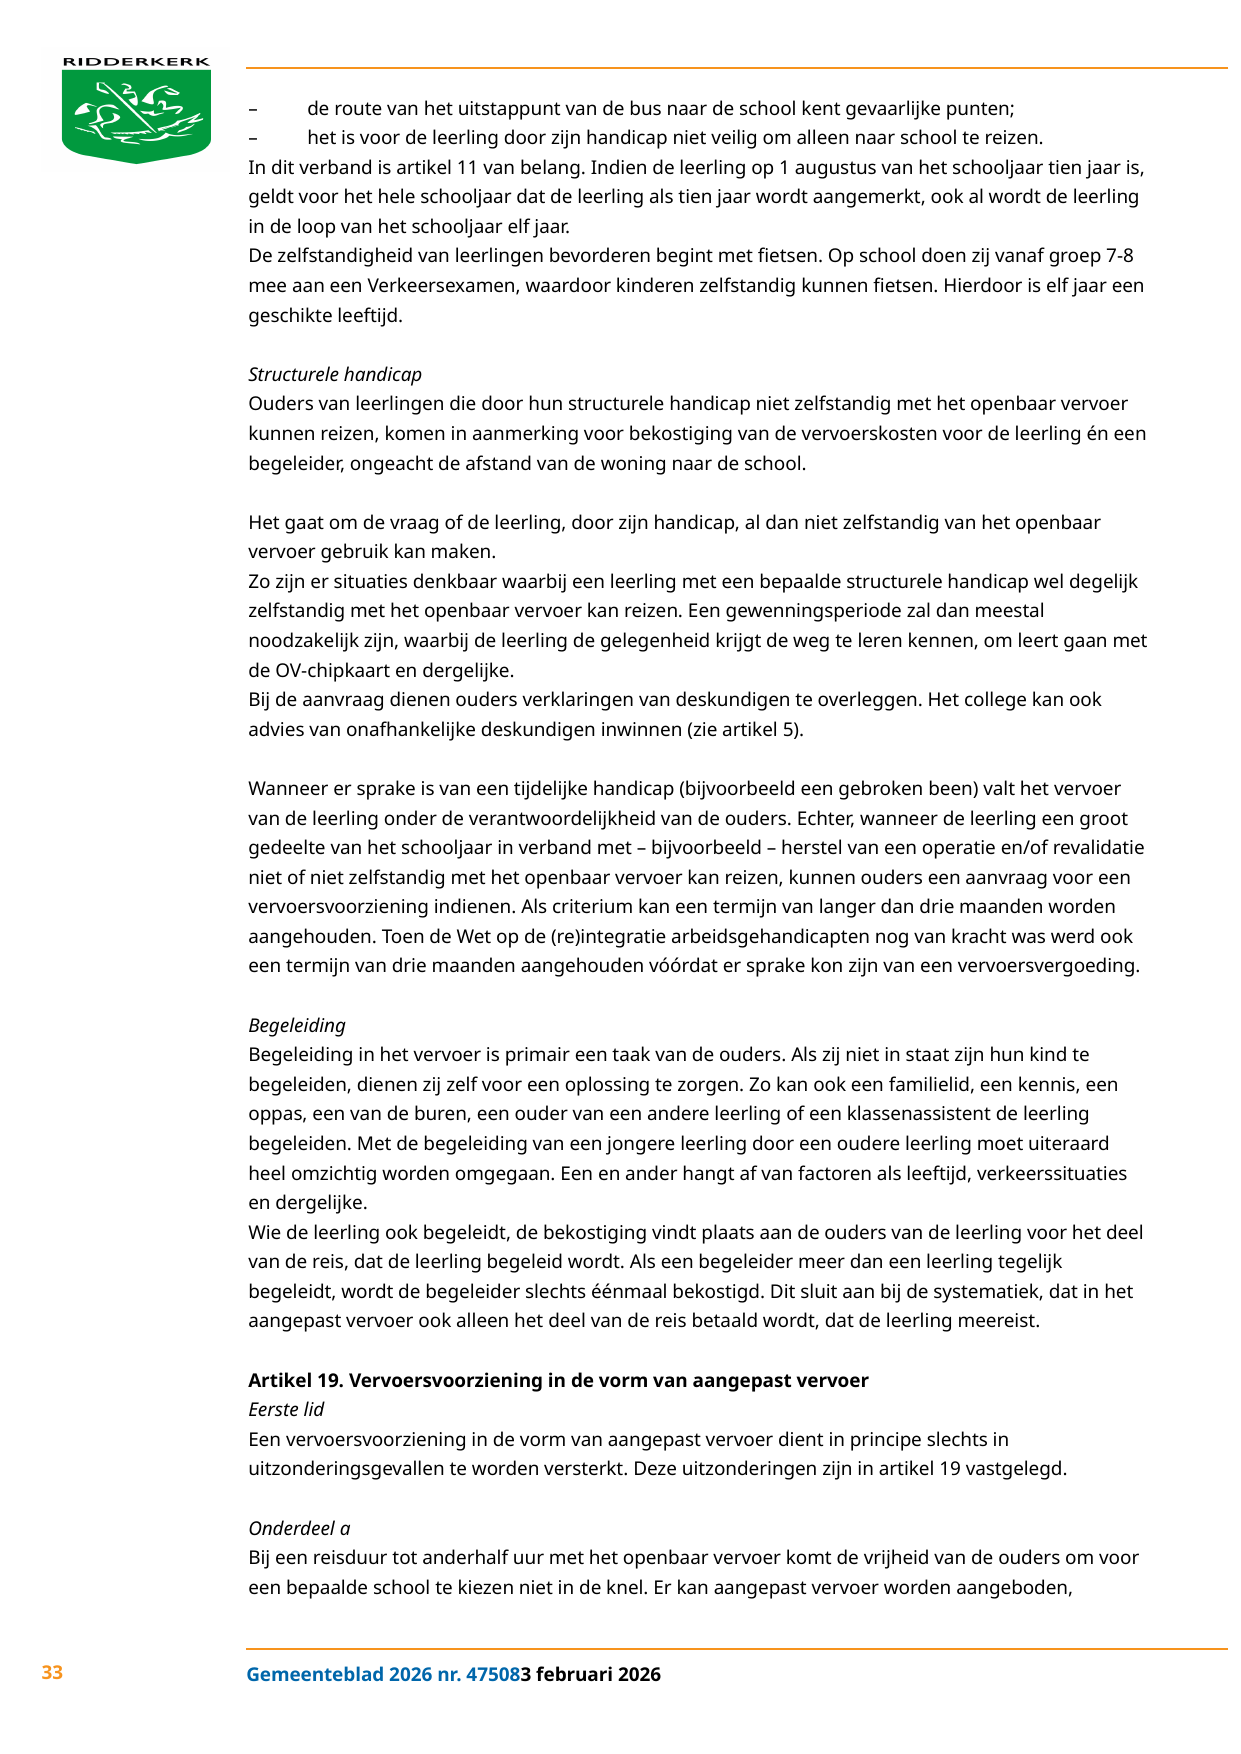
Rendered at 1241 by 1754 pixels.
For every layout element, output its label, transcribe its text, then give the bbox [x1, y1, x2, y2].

text Bij de aanvraag dienen ouders verklaringen van deskundigen te overleggen. Het college kan ook advies van onafhankelijke deskundigen inwinnen (zie artikel 5). [248, 686, 1152, 742]
text Structurele handicap [248, 361, 1152, 387]
text Begeleiding in het vervoer is primair een taak van de ouders. Als zij niet in staat zijn hun kind te begeleiden, dienen zij zelf voor een oplossing te zorgen. Zo kan ook een familielid, een kennis, een oppas, een van de buren, een ouder van een andere leerling of een klassenassistent de leerling begeleiden. Met de begeleiding van een jongere leerling door een oudere leerling moet uiteraard heel omzichtig worden omgegaan. Een en ander hangt af van factoren als leeftijd, verkeerssituaties en dergelijke. [248, 1041, 1152, 1215]
text Het gaat om de vraag of de leerling, door zijn handicap, al dan niet zelfstandig van het openbaar vervoer gebruik kan maken. [248, 509, 1152, 564]
text Zo zijn er situaties denkbaar waarbij een leerling met een bepaalde structurele handicap wel degelijk zelfstandig met het openbaar vervoer kan reizen. Een gewenningsperiode zal dan meestal noodzakelijk zijn, waarbij de leerling de gelegenheid krijgt de weg te leren kennen, om leert gaan met de OV-chipkaart en dergelijke. [248, 568, 1152, 683]
text Eerste lid [248, 1396, 1152, 1422]
text Ouders van leerlingen die door hun structurele handicap niet zelfstandig met het openbaar vervoer kunnen reizen, komen in aanmerking voor bekostiging van de vervoerskosten voor de leerling én een begeleider, ongeacht de afstand van de woning naar de school. [248, 391, 1152, 476]
text Artikel 19. Vervoersvoorziening in de vorm van aangepast vervoer [248, 1367, 1152, 1393]
text Begeleiding [248, 1012, 1152, 1038]
text Wie de leerling ook begeleidt, de bekostiging vindt plaats aan de ouders van de leerling voor het deel van de reis, dat de leerling begeleid wordt. Als een begeleider meer dan een leerling tegelijk begeleidt, wordt de begeleider slechts éénmaal bekostigd. Dit sluit aan bij de systematiek, dat in het aangepast vervoer ook alleen het deel van de reis betaald wordt, dat de leerling meereist. [248, 1219, 1152, 1333]
text Wanneer er sprake is van een tijdelijke handicap (bijvoorbeeld een gebroken been) valt het vervoer van de leerling onder de verantwoordelijkheid van de ouders. Echter, wanneer de leerling een groot gedeelte van het schooljaar in verband met – bijvoorbeeld – herstel van een operatie en/of revalidatie niet of niet zelfstandig met het openbaar vervoer kan reizen, kunnen ouders een aanvraag voor een vervoersvoorziening indienen. Als criterium kan een termijn van langer dan drie maanden worden aangehouden. Toen de Wet op de (re)integratie arbeidsgehandicapten nog van kracht was werd ook een termijn van drie maanden aangehouden vóórdat er sprake kon zijn van een vervoersvergoeding. [248, 775, 1152, 978]
list het is voor de leerling door zijn handicap niet veilig om alleen naar school te reizen. [248, 124, 1152, 150]
text In dit verband is artikel 11 van belang. Indien de leerling op 1 augustus van het schooljaar tien jaar is, geldt voor het hele schooljaar dat de leerling als tien jaar wordt aangemerkt, ook al wordt de leerling in de loop van het schooljaar elf jaar. [248, 154, 1152, 239]
text Een vervoersvoorziening in de vorm van aangepast vervoer dient in principe slechts in uitzonderingsgevallen te worden versterkt. Deze uitzonderingen zijn in artikel 19 vastgelegd. [248, 1426, 1152, 1481]
picture [41, 47, 231, 172]
text De zelfstandigheid van leerlingen bevorderen begint met fietsen. Op school doen zij vanaf groep 7-8 mee aan een Verkeersexamen, waardoor kinderen zelfstandig kunnen fietsen. Hierdoor is elf jaar een geschikte leeftijd. [248, 243, 1152, 328]
text Bij een reisduur tot anderhalf uur met het openbaar vervoer komt de vrijheid van de ouders om voor een bepaalde school te kiezen niet in de knel. Er kan aangepast vervoer worden aangeboden, [248, 1544, 1152, 1600]
text Onderdeel a [248, 1515, 1152, 1541]
list de route van het uitstappunt van de bus naar de school kent gevaarlijke punten; [248, 95, 1152, 121]
